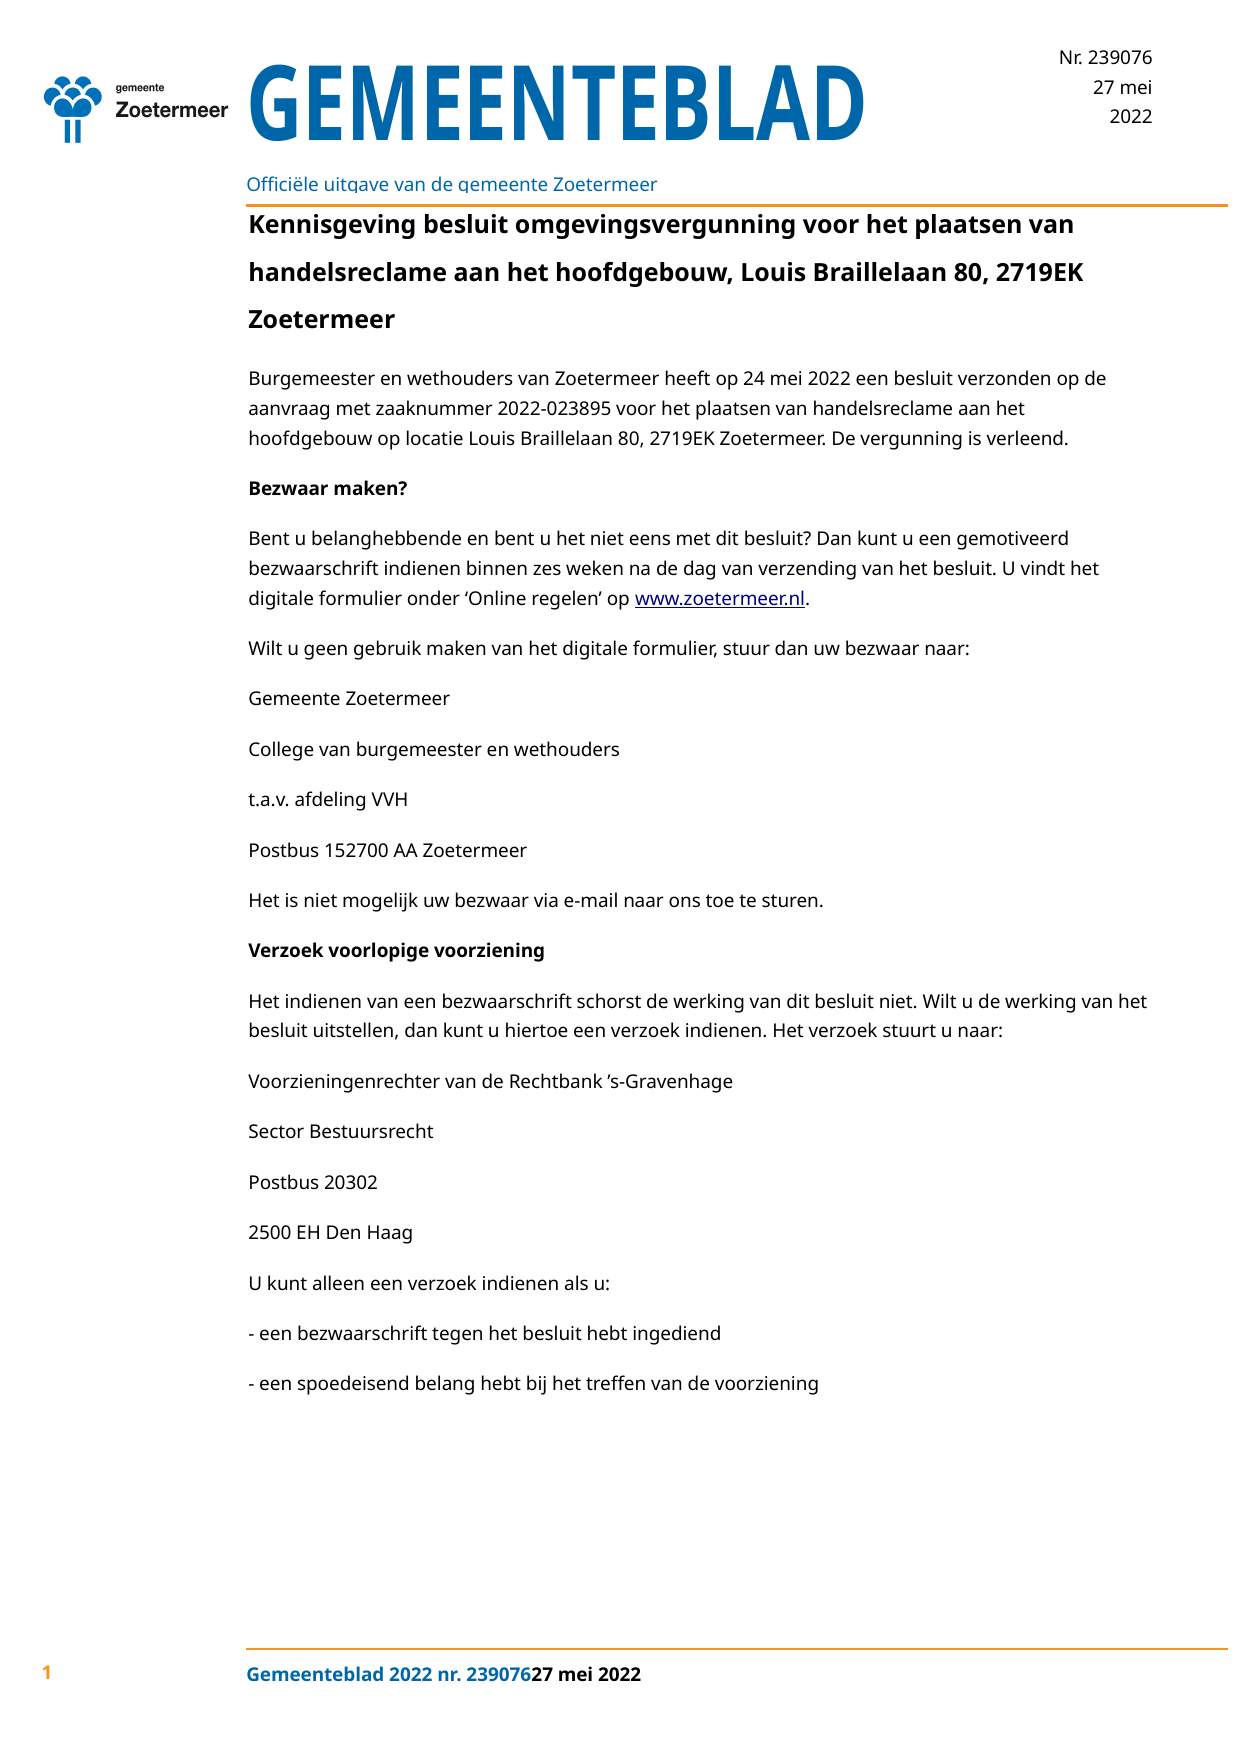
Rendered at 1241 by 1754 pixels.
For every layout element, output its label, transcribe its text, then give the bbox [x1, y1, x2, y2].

text Gemeente Zoetermeer [248, 686, 1152, 711]
text Het is niet mogelijk uw bezwaar via e-mail naar ons toe te sturen. [248, 887, 1152, 913]
text - een bezwaarschrift tegen het besluit hebt ingediend [248, 1320, 1152, 1346]
text College van burgemeester en wethouders [248, 736, 1152, 762]
text - een spoedeisend belang hebt bij het treffen van de voorziening [248, 1371, 1152, 1396]
picture [41, 47, 231, 172]
text Wilt u geen gebruik maken van het digitale formulier, stuur dan uw bezwaar naar: [248, 635, 1152, 661]
text Burgemeester en wethouders van Zoetermeer heeft op 24 mei 2022 een besluit verzonden op de aanvraag met zaaknummer 2022-023895 voor het plaatsen van handelsreclame aan het hoofdgebouw op locatie Louis Braillelaan 80, 2719EK Zoetermeer. De vergunning is verleend. [248, 366, 1152, 450]
text Kennisgeving besluit omgevingsvergunning voor het plaatsen van handelsreclame aan het hoofdgebouw, Louis Braillelaan 80, 2719EK Zoetermeer [248, 207, 1152, 336]
text U kunt alleen een verzoek indienen als u: [248, 1270, 1152, 1295]
text Sector Bestuursrecht [248, 1118, 1152, 1144]
text Voorzieningenrechter van de Rechtbank ’s-Gravenhage [248, 1068, 1152, 1094]
text Bent u belanghebbende en bent u het niet eens met dit besluit? Dan kunt u een gemotiveerd bezwaarschrift indienen binnen zes weken na de dag van verzending van het besluit. U vindt het digitale formulier onder ‘Online regelen’ op www.zoetermeer.nl. [248, 526, 1152, 610]
text Bezwaar maken? [248, 475, 1152, 501]
text Verzoek voorlopige voorziening [248, 938, 1152, 963]
text t.a.v. afdeling VVH [248, 786, 1152, 812]
text Postbus 152700 AA Zoetermeer [248, 837, 1152, 862]
text 2500 EH Den Haag [248, 1219, 1152, 1245]
text Postbus 20302 [248, 1169, 1152, 1194]
text Het indienen van een bezwaarschrift schorst de werking van dit besluit niet. Wilt u de werking van het besluit uitstellen, dan kunt u hiertoe een verzoek indienen. Het verzoek stuurt u naar: [248, 988, 1152, 1043]
